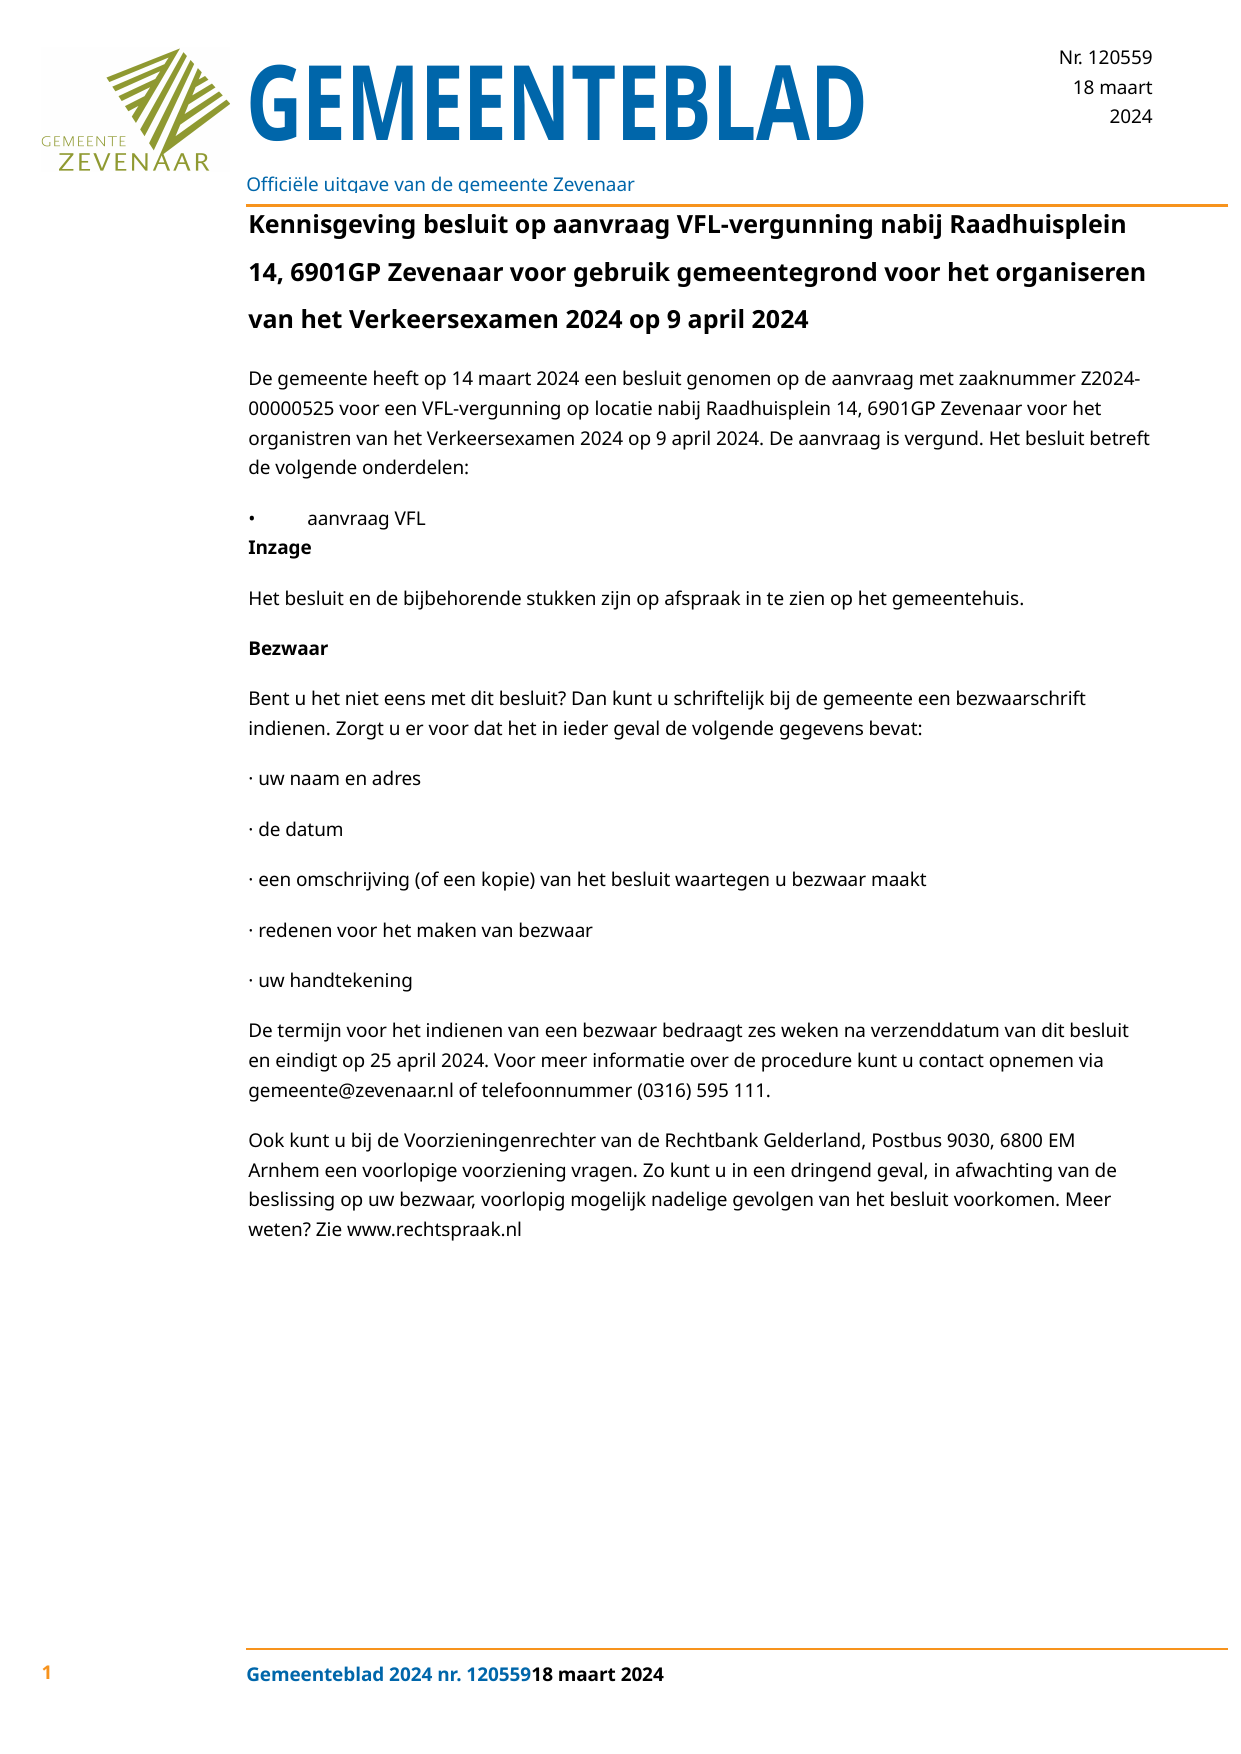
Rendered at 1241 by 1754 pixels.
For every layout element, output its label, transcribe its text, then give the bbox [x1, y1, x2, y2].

text · uw naam en adres [248, 766, 1152, 791]
text Bezwaar [248, 635, 1152, 661]
text · uw handtekening [248, 967, 1152, 993]
list aanvraag VFL [248, 505, 1152, 530]
text Ook kunt u bij de Voorzieningenrechter van de Rechtbank Gelderland, Postbus 9030, 6800 EM Arnhem een voorlopige voorziening vragen. Zo kunt u in een dringend geval, in afwachting van de beslissing op uw bezwaar, voorlopig mogelijk nadelige gevolgen van het besluit voorkomen. Meer weten? Zie www.rechtspraak.nl [248, 1127, 1152, 1242]
text Kennisgeving besluit op aanvraag VFL-vergunning nabij Raadhuisplein 14, 6901GP Zevenaar voor gebruik gemeentegrond voor het organiseren van het Verkeersexamen 2024 op 9 april 2024 [248, 207, 1152, 336]
text · de datum [248, 816, 1152, 842]
text · redenen voor het maken van bezwaar [248, 917, 1152, 942]
text Inzage [248, 534, 1152, 560]
text Bent u het niet eens met dit besluit? Dan kunt u schriftelijk bij de gemeente een bezwaarschrift indienen. Zorgt u er voor dat het in ieder geval de volgende gegevens bevat: [248, 686, 1152, 741]
picture [41, 47, 231, 172]
text Het besluit en de bijbehorende stukken zijn op afspraak in te zien op het gemeentehuis. [248, 585, 1152, 610]
text De termijn voor het indienen van een bezwaar bedraagt zes weken na verzenddatum van dit besluit en eindigt op 25 april 2024. Voor meer informatie over de procedure kunt u contact opnemen via gemeente@zevenaar.nl of telefoonnummer (0316) 595 111. [248, 1018, 1152, 1102]
text De gemeente heeft op 14 maart 2024 een besluit genomen op de aanvraag met zaaknummer Z2024-00000525 voor een VFL-vergunning op locatie nabij Raadhuisplein 14, 6901GP Zevenaar voor het organistren van het Verkeersexamen 2024 op 9 april 2024. De aanvraag is vergund. Het besluit betreft de volgende onderdelen: [248, 366, 1152, 480]
text · een omschrijving (of een kopie) van het besluit waartegen u bezwaar maakt [248, 866, 1152, 892]
